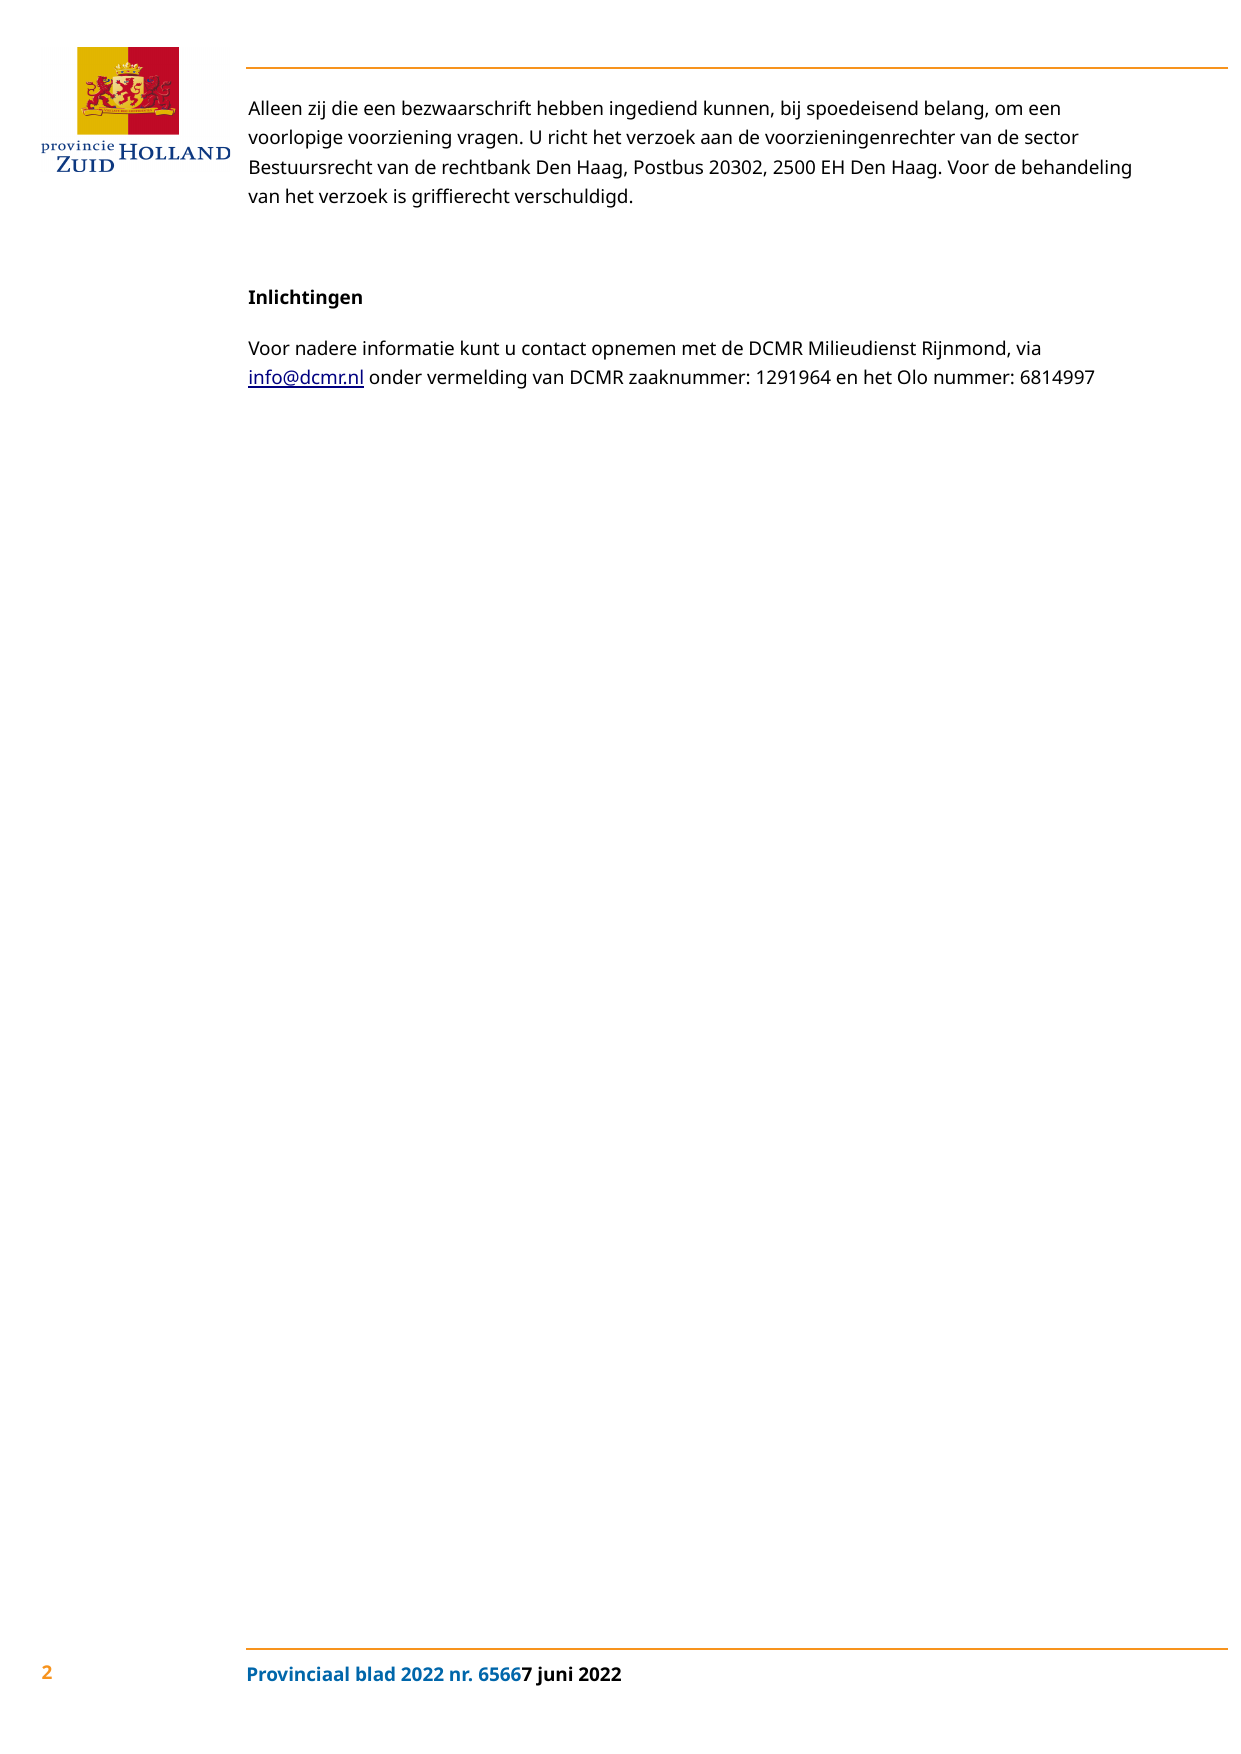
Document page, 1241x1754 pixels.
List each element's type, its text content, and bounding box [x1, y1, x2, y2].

text Voor nadere informatie kunt u contact opnemen met de DCMR Milieudienst Rijnmond, via info@dcmr.nl onder vermelding van DCMR zaaknummer: 1291964 en het Olo nummer: 6814997 [248, 335, 1152, 390]
picture [41, 47, 231, 172]
text Inlichtingen [248, 284, 1152, 310]
text Alleen zij die een bezwaarschrift hebben ingediend kunnen, bij spoedeisend belang, om een voorlopige voorziening vragen. U richt het verzoek aan de voorzieningenrechter van de sector Bestuursrecht van de rechtbank Den Haag, Postbus 20302, 2500 EH Den Haag. Voor de behandeling van het verzoek is griffierecht verschuldigd. [248, 95, 1152, 209]
